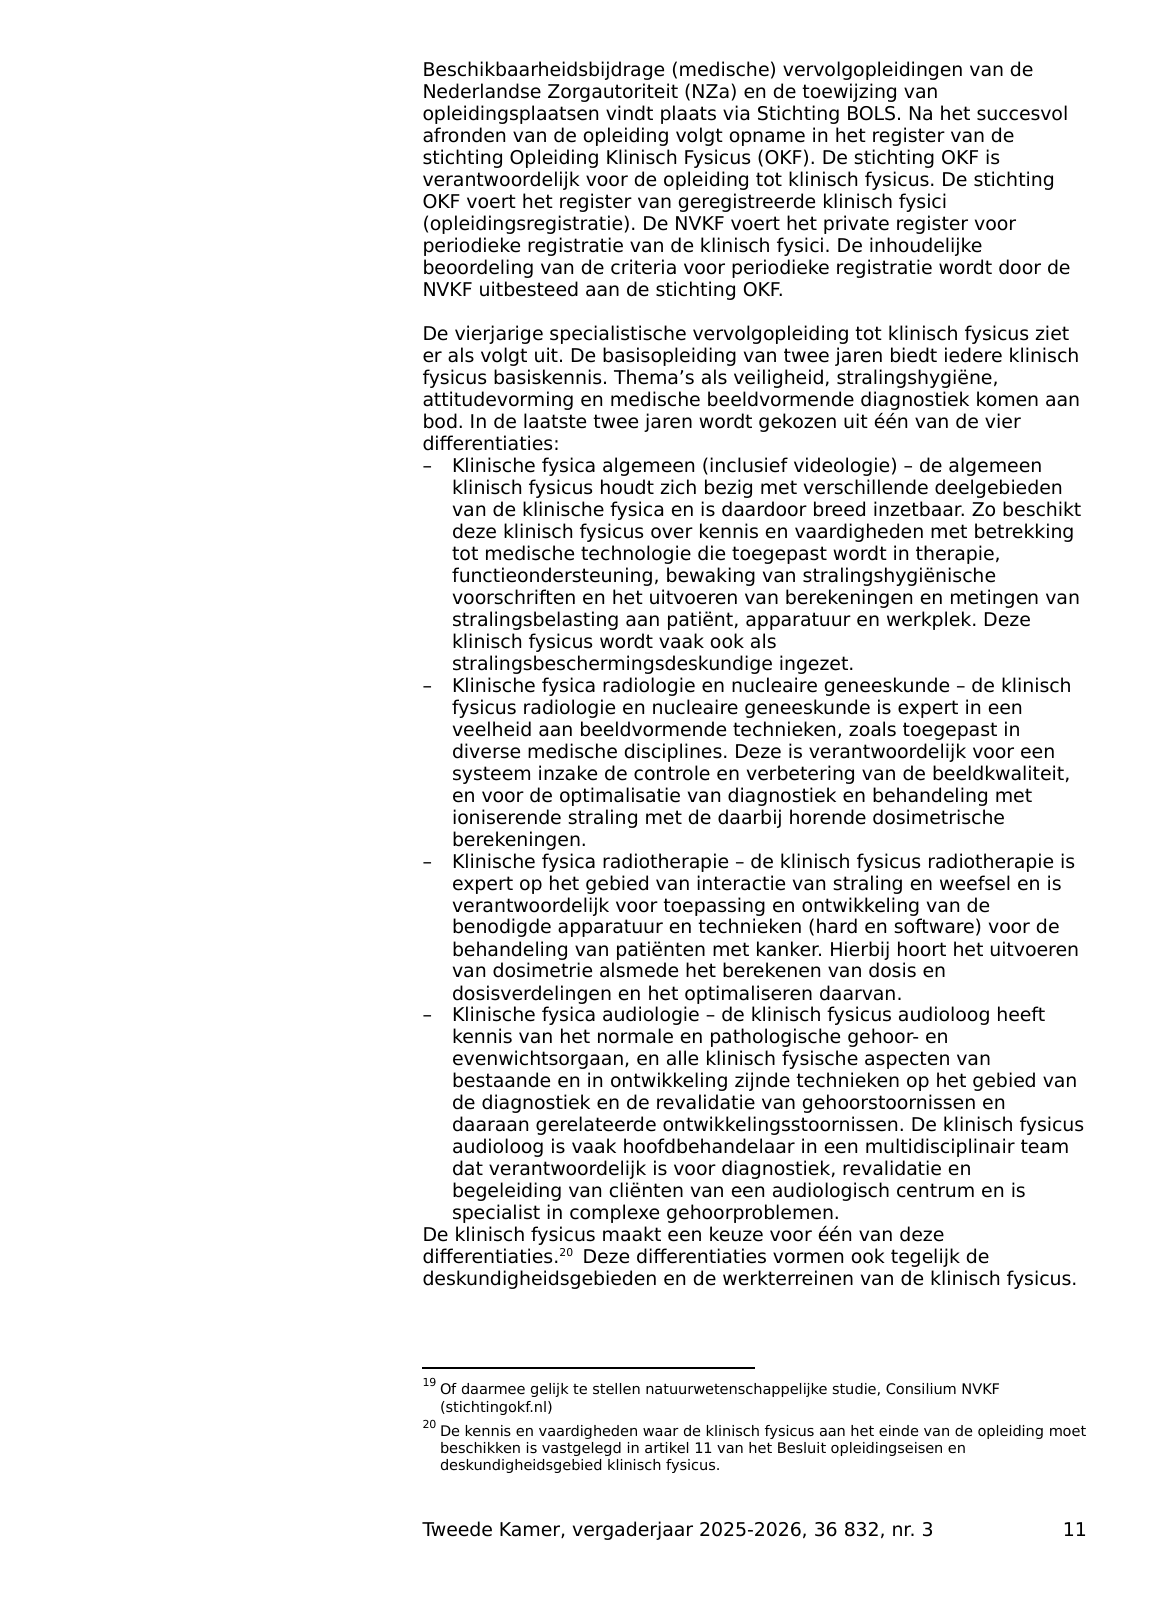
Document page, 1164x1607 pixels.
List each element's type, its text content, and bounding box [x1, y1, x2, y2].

text Of daarmee gelijk te stellen natuurwetenschappelijke studie, Consilium NVKF (stichtingokf.nl) [422, 1377, 1087, 1416]
text – Klinische fysica audiologie – de klinisch fysicus audioloog heeft kennis van het normale en pathologische gehoor- en evenwichtsorgaan, en alle klinisch fysische aspecten van bestaande en in ontwikkeling zijnde technieken op het gebied van de diagnostiek en de revalidatie van gehoorstoornissen en daaraan gerelateerde ontwikkelingsstoornissen. De klinisch fysicus audioloog is vaak hoofdbehandelaar in een multidisciplinair team dat verantwoordelijk is voor diagnostiek, revalidatie en begeleiding van cliënten van een audiologisch centrum en is specialist in complexe gehoorproblemen. [422, 1004, 1087, 1224]
text De kennis en vaardigheden waar de klinisch fysicus aan het einde van de opleiding moet beschikken is vastgelegd in artikel 11 van het Besluit opleidingseisen en deskundigheidsgebied klinisch fysicus. [422, 1418, 1087, 1474]
text – Klinische fysica radiologie en nucleaire geneeskunde – de klinisch fysicus radiologie en nucleaire geneeskunde is expert in een veelheid aan beeldvormende technieken, zoals toegepast in diverse medische disciplines. Deze is verantwoordelijk voor een systeem inzake de controle en verbetering van de beeldkwaliteit, en voor de optimalisatie van diagnostiek en behandeling met ioniserende straling met de daarbij horende dosimetrische berekeningen. [422, 675, 1087, 851]
text Beschikbaarheidsbijdrage (medische) vervolgopleidingen van de Nederlandse Zorgautoriteit (NZa) en de toewijzing van opleidingsplaatsen vindt plaats via Stichting BOLS. Na het succesvol afronden van de opleiding volgt opname in het register van de stichting Opleiding Klinisch Fysicus (OKF). De stichting OKF is verantwoordelijk voor de opleiding tot klinisch fysicus. De stichting OKF voert het register van geregistreerde klinisch fysici (opleidingsregistratie). De NVKF voert het private register voor periodieke registratie van de klinisch fysici. De inhoudelijke beoordeling van de criteria voor periodieke registratie wordt door de NVKF uitbesteed aan de stichting OKF. [422, 59, 1087, 301]
text De klinisch fysicus maakt een keuze voor één van deze differentiaties. Deze differentiaties vormen ook tegelijk de deskundigheidsgebieden en de werkterreinen van de klinisch fysicus. [422, 1224, 1087, 1290]
text – Klinische fysica radiotherapie – de klinisch fysicus radiotherapie is expert op het gebied van interactie van straling en weefsel en is verantwoordelijk voor toepassing en ontwikkeling van de benodigde apparatuur en technieken (hard en software) voor de behandeling van patiënten met kanker. Hierbij hoort het uitvoeren van dosimetrie alsmede het berekenen van dosis en dosisverdelingen en het optimaliseren daarvan. [422, 851, 1087, 1004]
text – Klinische fysica algemeen (inclusief videologie) – de algemeen klinisch fysicus houdt zich bezig met verschillende deelgebieden van de klinische fysica en is daardoor breed inzetbaar. Zo beschikt deze klinisch fysicus over kennis en vaardigheden met betrekking tot medische technologie die toegepast wordt in therapie, functieondersteuning, bewaking van stralingshygiënische voorschriften en het uitvoeren van berekeningen en metingen van stralingsbelasting aan patiënt, apparatuur en werkplek. Deze klinisch fysicus wordt vaak ook als stralingsbeschermingsdeskundige ingezet. [422, 455, 1087, 675]
text De vierjarige specialistische vervolgopleiding tot klinisch fysicus ziet er als volgt uit. De basisopleiding van twee jaren biedt iedere klinisch fysicus basiskennis. Thema’s als veiligheid, stralingshygiëne, attitudevorming en medische beeldvormende diagnostiek komen aan bod. In de laatste twee jaren wordt gekozen uit één van de vier differentiaties: [422, 323, 1087, 455]
